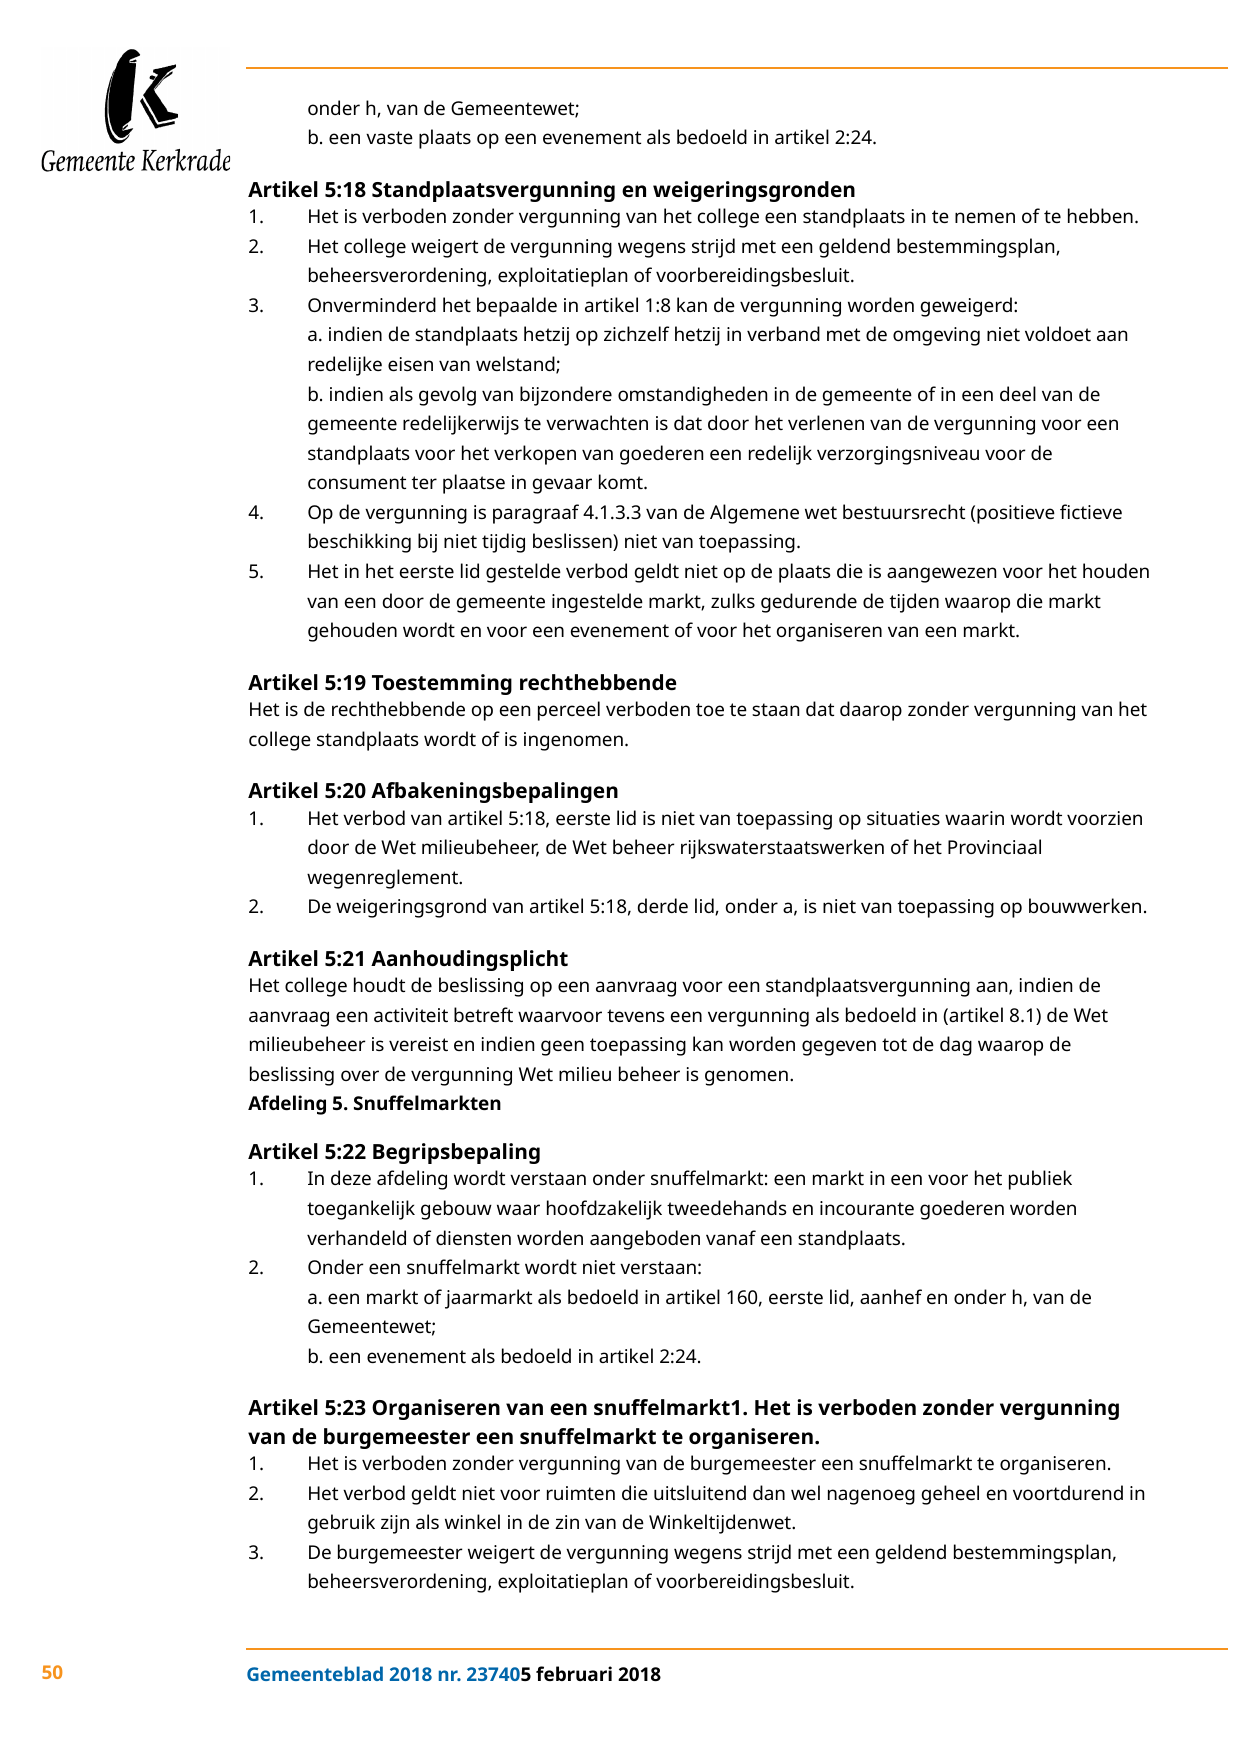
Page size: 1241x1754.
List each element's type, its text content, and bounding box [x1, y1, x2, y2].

text Het college houdt de beslissing op een aanvraag voor een standplaatsvergunning aan, indien de aanvraag een activiteit betreft waarvoor tevens een vergunning als bedoeld in (artikel 8.1) de Wet milieubeheer is vereist en indien geen toepassing kan worden gegeven tot de dag waarop de beslissing over de vergunning Wet milieu beheer is genomen. [248, 972, 1152, 1087]
text Artikel 5:20 Afbakeningsbepalingen [248, 776, 1152, 805]
list a. indien de standplaats hetzij op zichzelf hetzij in verband met de omgeving niet voldoet aan redelijke eisen van welstand; [248, 322, 1152, 377]
list Onverminderd het bepaalde in artikel 1:8 kan de vergunning worden geweigerd: [248, 292, 1152, 318]
list Het in het eerste lid gestelde verbod geldt niet op de plaats die is aangewezen voor het houden van een door de gemeente ingestelde markt, zulks gedurende de tijden waarop die markt gehouden wordt en voor een evenement of voor het organiseren van een markt. [248, 558, 1152, 643]
text Artikel 5:18 Standplaatsvergunning en weigeringsgronden [248, 175, 1152, 203]
text Afdeling 5. Snuffelmarkten [248, 1091, 1152, 1116]
list Het verbod van artikel 5:18, eerste lid is niet van toepassing op situaties waarin wordt voorzien door de Wet milieubeheer, de Wet beheer rijkswaterstaatswerken of het Provinciaal wegenreglement. [248, 805, 1152, 889]
list De burgemeester weigert de vergunning wegens strijd met een geldend bestemmingsplan, beheersverordening, exploitatieplan of voorbereidingsbesluit. [248, 1539, 1152, 1594]
text Artikel 5:22 Begripsbepaling [248, 1137, 1152, 1166]
list b. indien als gevolg van bijzondere omstandigheden in de gemeente of in een deel van de gemeente redelijkerwijs te verwachten is dat door het verlenen van de vergunning voor een standplaats voor het verkopen van goederen een redelijk verzorgingsniveau voor de consument ter plaatse in gevaar komt. [248, 381, 1152, 495]
list Op de vergunning is paragraaf 4.1.3.3 van de Algemene wet bestuursrecht (positieve fictieve beschikking bij niet tijdig beslissen) niet van toepassing. [248, 499, 1152, 554]
list b. een vaste plaats op een evenement als bedoeld in artikel 2:24. [248, 124, 1152, 150]
list Het is verboden zonder vergunning van het college een standplaats in te nemen of te hebben. [248, 203, 1152, 229]
list Het college weigert de vergunning wegens strijd met een geldend bestemmingsplan, beheersverordening, exploitatieplan of voorbereidingsbesluit. [248, 233, 1152, 288]
list De weigeringsgrond van artikel 5:18, derde lid, onder a, is niet van toepassing op bouwwerken. [248, 893, 1152, 919]
list onder h, van de Gemeentewet; [248, 95, 1152, 121]
list Onder een snuffelmarkt wordt niet verstaan: [248, 1254, 1152, 1280]
list Het is verboden zonder vergunning van de burgemeester een snuffelmarkt te organiseren. [248, 1450, 1152, 1476]
text Artikel 5:23 Organiseren van een snuffelmarkt1. Het is verboden zonder vergunning van de burgemeester een snuffelmarkt te organiseren. [248, 1393, 1152, 1450]
text Het is de rechthebbende op een perceel verboden toe te staan dat daarop zonder vergunning van het college standplaats wordt of is ingenomen. [248, 696, 1152, 752]
picture [41, 47, 231, 172]
list Het verbod geldt niet voor ruimten die uitsluitend dan wel nagenoeg geheel en voortdurend in gebruik zijn als winkel in de zin van de Winkeltijdenwet. [248, 1480, 1152, 1535]
list a. een markt of jaarmarkt als bedoeld in artikel 160, eerste lid, aanhef en onder h, van de Gemeentewet; [248, 1284, 1152, 1339]
text Artikel 5:21 Aanhoudingsplicht [248, 944, 1152, 972]
list In deze afdeling wordt verstaan onder snuffelmarkt: een markt in een voor het publiek toegankelijk gebouw waar hoofdzakelijk tweedehands en incourante goederen worden verhandeld of diensten worden aangeboden vanaf een standplaats. [248, 1166, 1152, 1251]
text Artikel 5:19 Toestemming rechthebbende [248, 668, 1152, 696]
list b. een evenement als bedoeld in artikel 2:24. [248, 1343, 1152, 1369]
